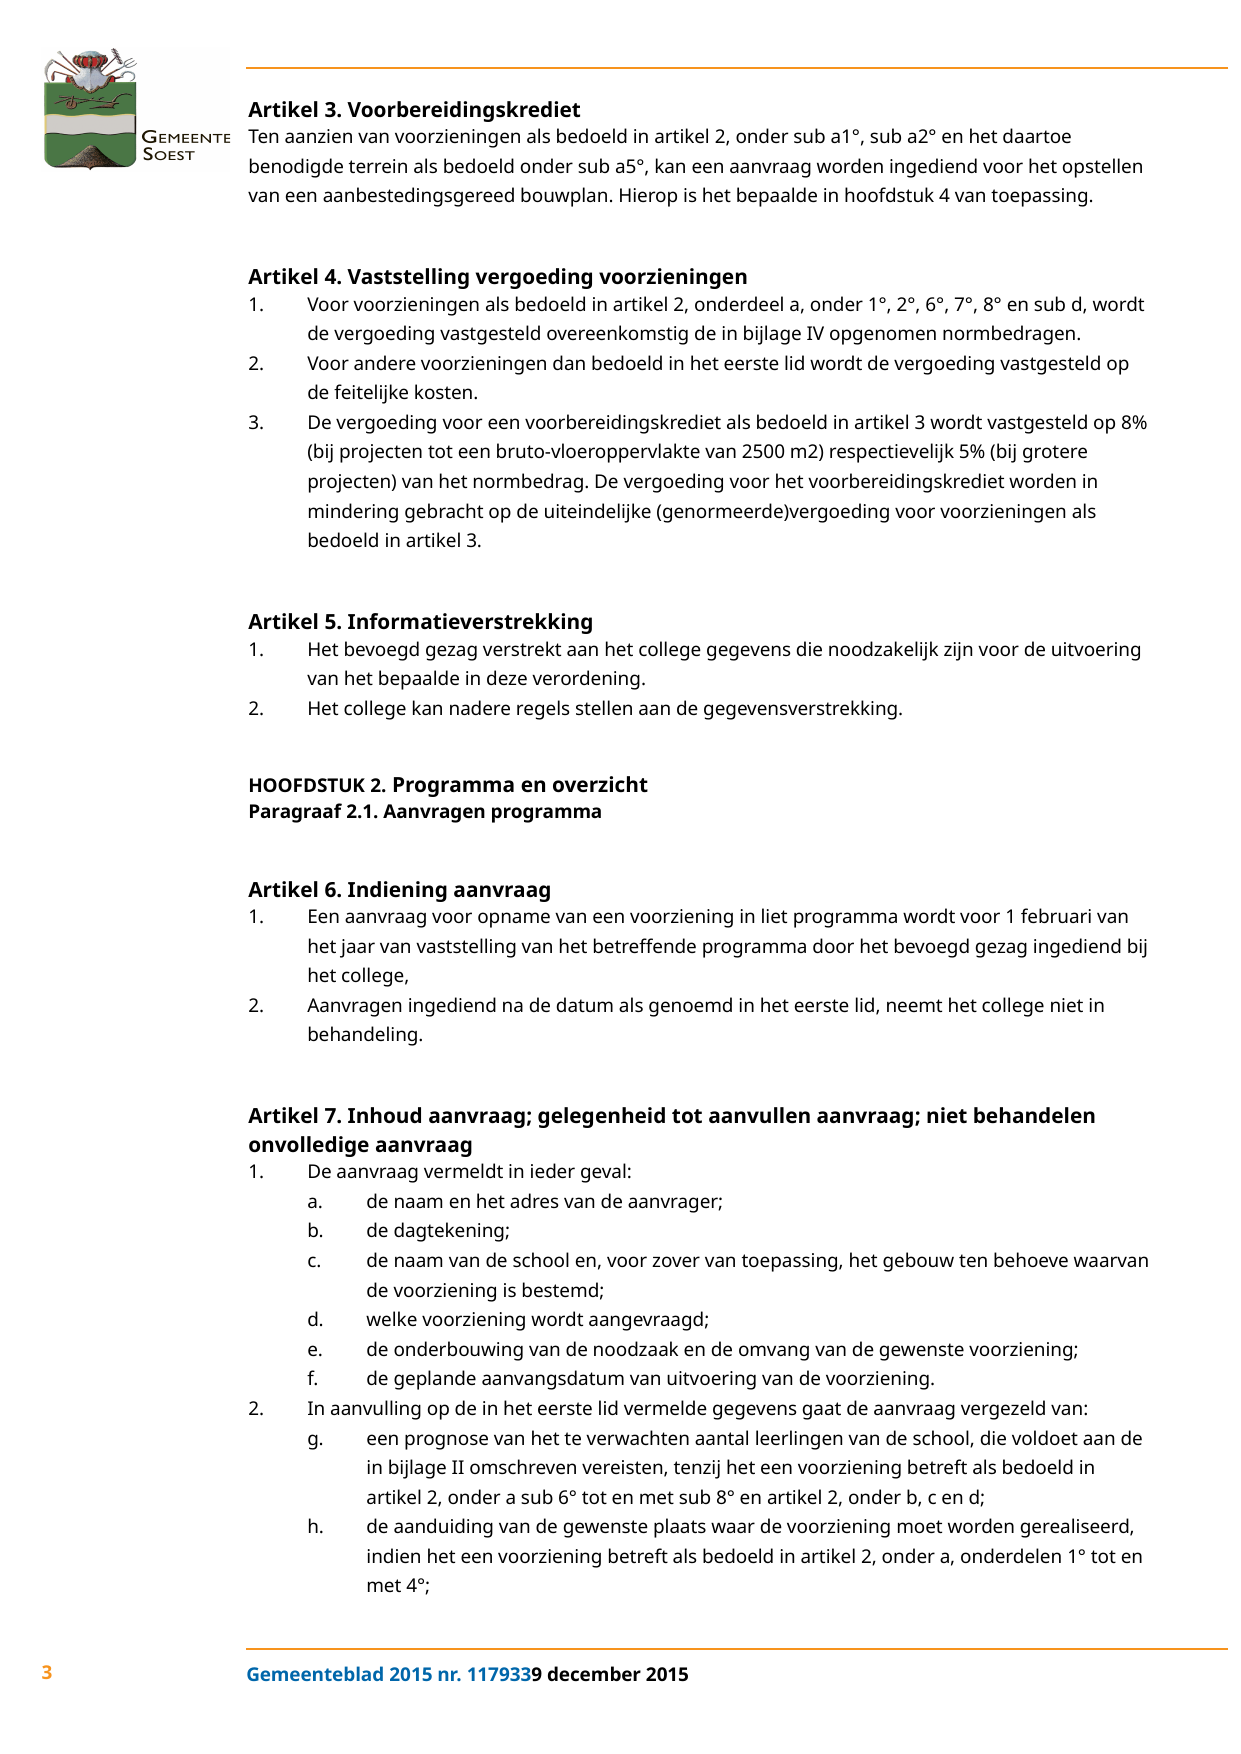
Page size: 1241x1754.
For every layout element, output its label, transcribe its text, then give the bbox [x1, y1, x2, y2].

list Het college kan nadere regels stellen aan de gegevensverstrekking. [248, 695, 1152, 721]
text Artikel 4. Vaststelling vergoeding voorzieningen [248, 262, 1152, 291]
list de aanduiding van de gewenste plaats waar de voorziening moet worden gerealiseerd, indien het een voorziening betreft als bedoeld in artikel 2, onder a, onderdelen 1° tot en met 4°; [307, 1513, 1152, 1598]
text HOOFDSTUK 2. Programma en overzicht [248, 770, 1152, 799]
list een prognose van het te verwachten aantal leerlingen van de school, die voldoet aan de in bijlage II omschreven vereisten, tenzij het een voorziening betreft als bedoeld in artikel 2, onder a sub 6° tot en met sub 8° en artikel 2, onder b, c en d; [307, 1425, 1152, 1510]
list de geplande aanvangsdatum van uitvoering van de voorziening. [307, 1366, 1152, 1391]
picture [41, 47, 231, 172]
list In aanvulling op de in het eerste lid vermelde gegevens gaat de aanvraag vergezeld van: [248, 1395, 1152, 1421]
list Een aanvraag voor opname van een voorziening in liet programma wordt voor 1 februari van het jaar van vaststelling van het betreffende programma door het bevoegd gezag ingediend bij het college, [248, 903, 1152, 988]
text Artikel 3. Voorbereidingskrediet [248, 95, 1152, 123]
list de naam en het adres van de aanvrager; [307, 1188, 1152, 1214]
list de onderbouwing van de noodzaak en de omvang van de gewenste voorziening; [307, 1336, 1152, 1362]
list Het bevoegd gezag verstrekt aan het college gegevens die noodzakelijk zijn voor de uitvoering van het bepaalde in deze verordening. [248, 636, 1152, 691]
list Voor andere voorzieningen dan bedoeld in het eerste lid wordt de vergoeding vastgesteld op de feitelijke kosten. [248, 350, 1152, 405]
list Aanvragen ingediend na de datum als genoemd in het eerste lid, neemt het college niet in behandeling. [248, 992, 1152, 1047]
list De vergoeding voor een voorbereidingskrediet als bedoeld in artikel 3 wordt vastgesteld op 8% (bij projecten tot een bruto-vloeroppervlakte van 2500 m2) respectievelijk 5% (bij grotere projecten) van het normbedrag. De vergoeding voor het voorbereidingskrediet worden in mindering gebracht op de uiteindelijke (genormeerde)vergoeding voor voorzieningen als bedoeld in artikel 3. [248, 409, 1152, 553]
list welke voorziening wordt aangevraagd; [307, 1306, 1152, 1332]
text Artikel 5. Informatieverstrekking [248, 607, 1152, 636]
list De aanvraag vermeldt in ieder geval: [248, 1158, 1152, 1184]
text Paragraaf 2.1. Aanvragen programma [248, 799, 1152, 824]
list Voor voorzieningen als bedoeld in artikel 2, onderdeel a, onder 1°, 2°, 6°, 7°, 8° en sub d, wordt de vergoeding vastgesteld overeenkomstig de in bijlage IV opgenomen normbedragen. [248, 291, 1152, 346]
text Ten aanzien van voorzieningen als bedoeld in artikel 2, onder sub a1°, sub a2° en het daartoe benodigde terrein als bedoeld onder sub a5°, kan een aanvraag worden ingediend voor het opstellen van een aanbestedingsgereed bouwplan. Hierop is het bepaalde in hoofdstuk 4 van toepassing. [248, 123, 1152, 208]
list de dagtekening; [307, 1218, 1152, 1243]
text Artikel 7. Inhoud aanvraag; gelegenheid tot aanvullen aanvraag; niet behandelen onvolledige aanvraag [248, 1102, 1152, 1158]
list de naam van de school en, voor zover van toepassing, het gebouw ten behoeve waarvan de voorziening is bestemd; [307, 1247, 1152, 1303]
text Artikel 6. Indiening aanvraag [248, 875, 1152, 903]
